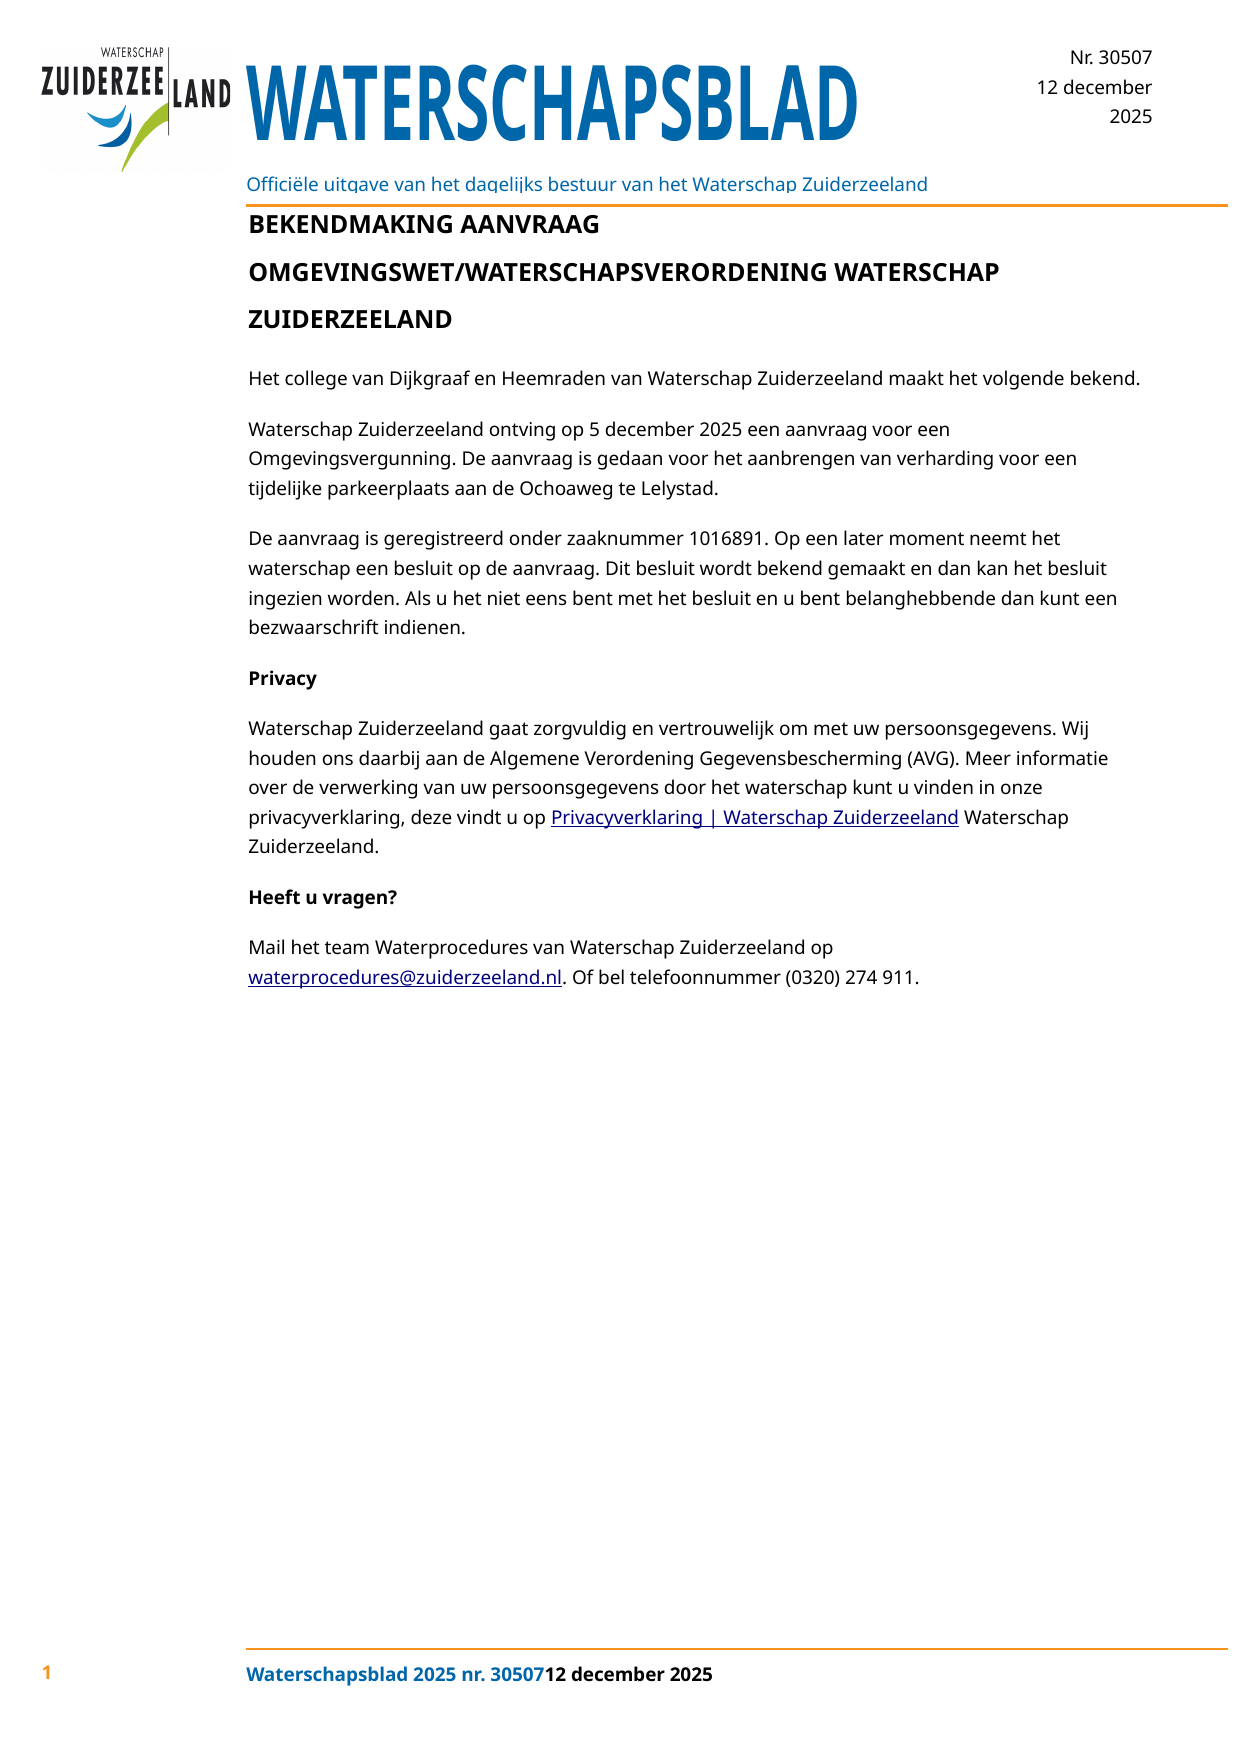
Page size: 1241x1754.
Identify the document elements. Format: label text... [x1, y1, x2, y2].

text De aanvraag is geregistreerd onder zaaknummer 1016891. Op een later moment neemt het waterschap een besluit op de aanvraag. Dit besluit wordt bekend gemaakt en dan kan het besluit ingezien worden. Als u het niet eens bent met het besluit en u bent belanghebbende dan kunt een bezwaarschrift indienen. [248, 526, 1152, 640]
text Heeft u vragen? [248, 884, 1152, 909]
text Privacy [248, 665, 1152, 690]
picture [41, 47, 231, 172]
text Waterschap Zuiderzeeland gaat zorgvuldig en vertrouwelijk om met uw persoonsgegevens. Wij houden ons daarbij aan de Algemene Verordening Gegevensbescherming (AVG). Meer informatie over de verwerking van uw persoonsgegevens door het waterschap kunt u vinden in onze privacyverklaring, deze vindt u op Privacyverklaring | Waterschap Zuiderzeeland Waterschap Zuiderzeeland. [248, 715, 1152, 859]
text Waterschap Zuiderzeeland ontving op 5 december 2025 een aanvraag voor een Omgevingsvergunning. De aanvraag is gedaan voor het aanbrengen van verharding voor een tijdelijke parkeerplaats aan de Ochoaweg te Lelystad. [248, 416, 1152, 501]
text Mail het team Waterprocedures van Waterschap Zuiderzeeland op waterprocedures@zuiderzeeland.nl. Of bel telefoonnummer (0320) 274 911. [248, 934, 1152, 989]
text Het college van Dijkgraaf en Heemraden van Waterschap Zuiderzeeland maakt het volgende bekend. [248, 366, 1152, 391]
text BEKENDMAKING AANVRAAG OMGEVINGSWET/WATERSCHAPSVERORDENING WATERSCHAP ZUIDERZEELAND [248, 207, 1152, 336]
